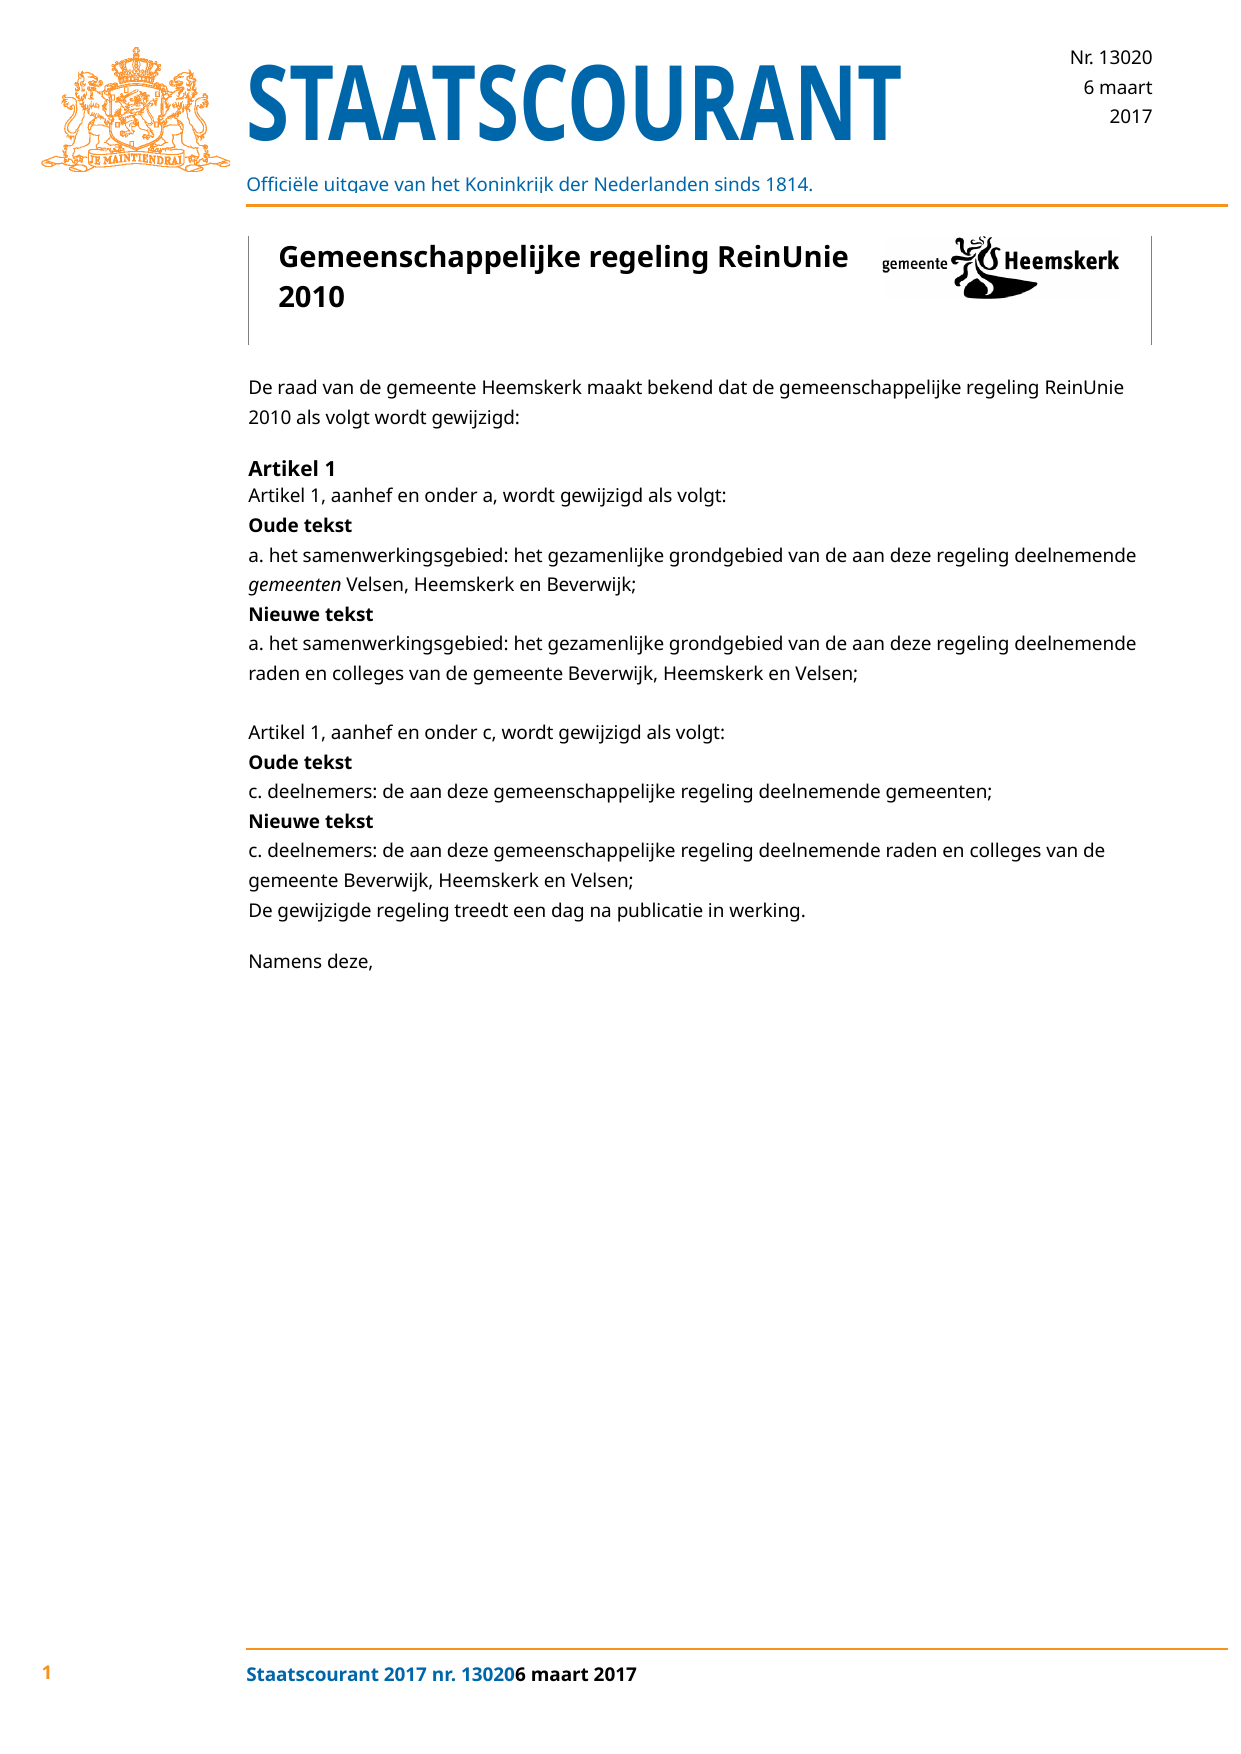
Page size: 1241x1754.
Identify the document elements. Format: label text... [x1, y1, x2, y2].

text c. deelnemers: de aan deze gemeenschappelijke regeling deelnemende raden en colleges van de gemeente Beverwijk, Heemskerk en Velsen; [248, 838, 1152, 893]
picture [882, 236, 1119, 299]
text Oude tekst [248, 749, 1152, 775]
text Artikel 1 [248, 454, 1152, 483]
text De gewijzigde regeling treedt een dag na publicatie in werking. [248, 897, 1152, 923]
text a. het samenwerkingsgebied: het gezamenlijke grondgebied van de aan deze regeling deelnemende gemeenten Velsen, Heemskerk en Beverwijk; [248, 542, 1152, 597]
text c. deelnemers: de aan deze gemeenschappelijke regeling deelnemende gemeenten; [248, 778, 1152, 804]
text Namens deze, [248, 948, 1152, 974]
text a. het samenwerkingsgebied: het gezamenlijke grondgebied van de aan deze regeling deelnemende raden en colleges van de gemeente Beverwijk, Heemskerk en Velsen; [248, 631, 1152, 686]
text Oude tekst [248, 512, 1152, 538]
table_header [850, 236, 1151, 345]
text Artikel 1, aanhef en onder c, wordt gewijzigd als volgt: [248, 719, 1152, 745]
text Artikel 1, aanhef en onder a, wordt gewijzigd als volgt: [248, 483, 1152, 508]
picture [41, 47, 231, 172]
text Nieuwe tekst [248, 808, 1152, 834]
text De raad van de gemeente Heemskerk maakt bekend dat de gemeenschappelijke regeling ReinUnie 2010 als volgt wordt gewijzigd: [248, 374, 1152, 429]
table_header Gemeenschappelijke regeling ReinUnie 2010 [249, 236, 850, 345]
text Nieuwe tekst [248, 601, 1152, 627]
